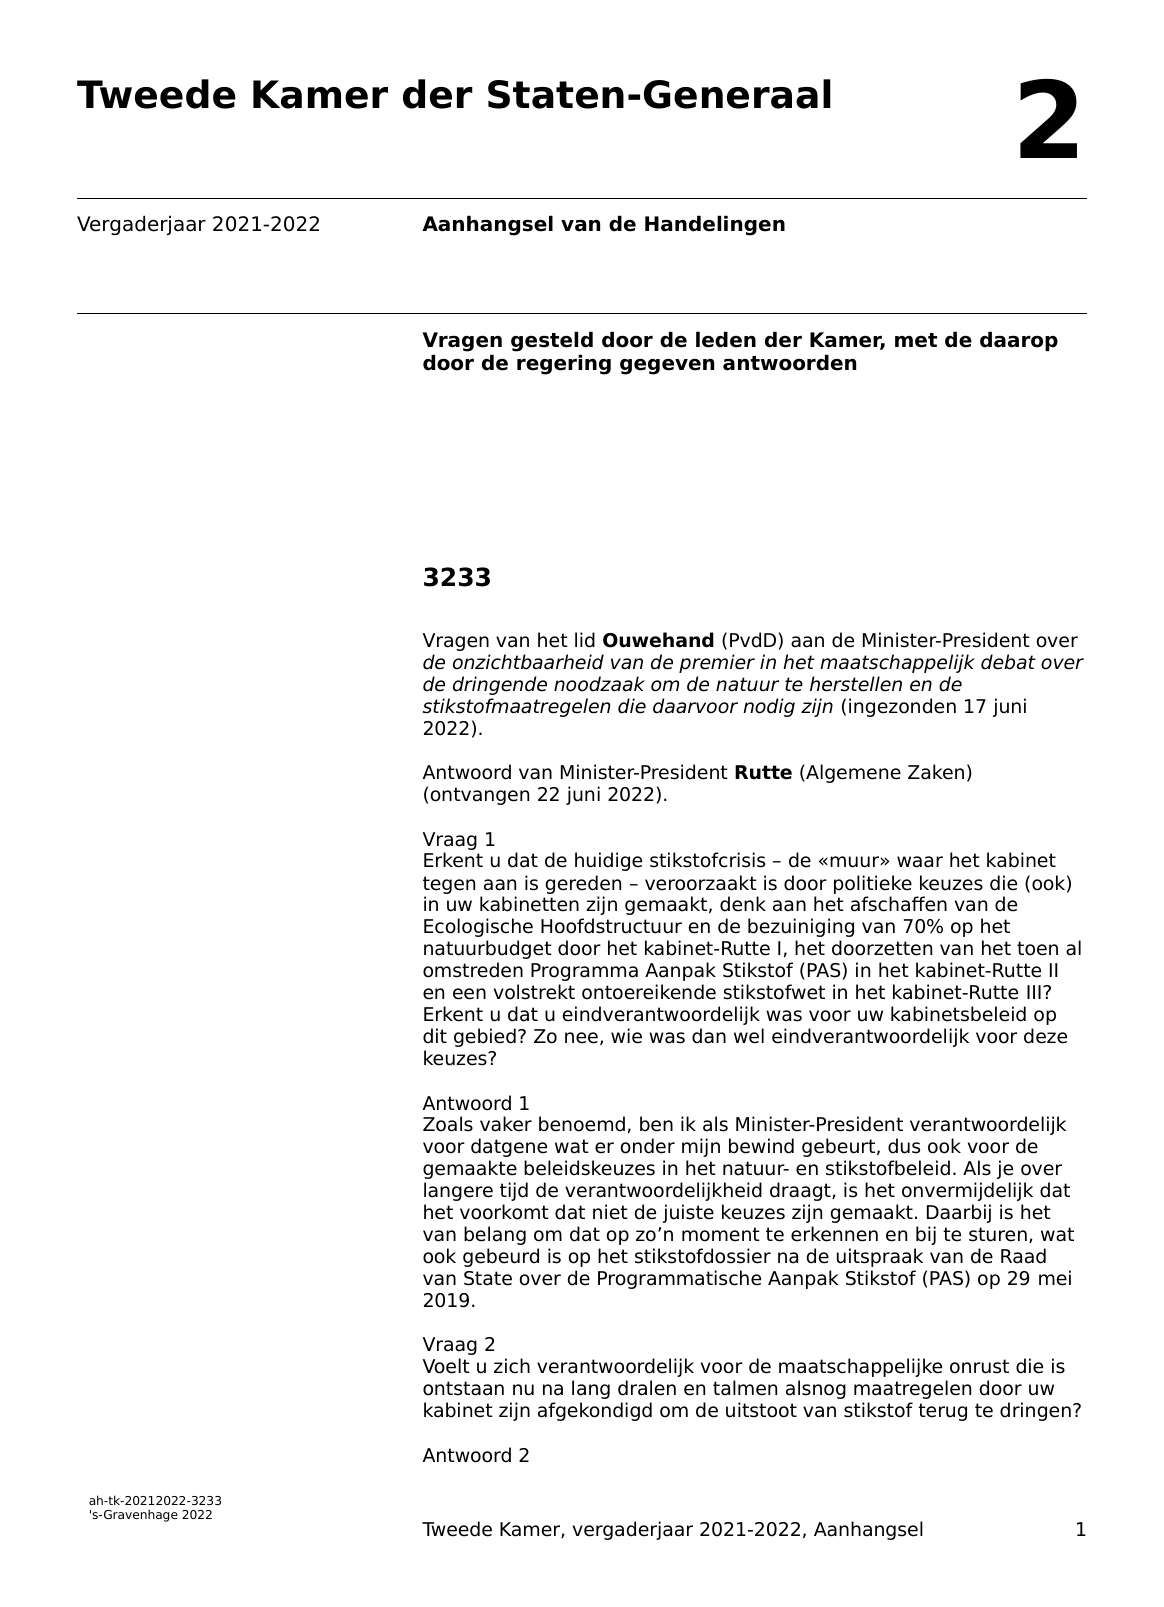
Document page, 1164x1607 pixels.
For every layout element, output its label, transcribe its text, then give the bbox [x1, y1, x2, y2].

text 's-Gravenhage 2022 [88, 1508, 323, 1522]
text Voelt u zich verantwoordelijk voor de maatschappelijke onrust die is ontstaan nu na lang dralen en talmen alsnog maatregelen door uw kabinet zijn afgekondigd om de uitstoot van stikstof terug te dringen? [422, 1356, 1087, 1422]
table_cell Vergaderjaar 2021-2022 [77, 199, 422, 313]
text Antwoord 1 [422, 1092, 1087, 1114]
table_header Tweede Kamer der Staten-Generaal [77, 59, 886, 198]
text Vraag 2 [422, 1334, 1087, 1356]
text ah-tk-20212022-3233 [88, 1494, 323, 1508]
table_cell Aanhangsel van de Handelingen [422, 199, 1087, 313]
table_cell Vragen gesteld door de leden der Kamer, met de daarop door de regering gegeven antwoorden [422, 314, 1087, 375]
text Vragen van het lid Ouwehand (PvdD) aan de Minister-President over de onzichtbaarheid van de premier in het maatschappelijk debat over de dringende noodzaak om de natuur te herstellen en de stikstofmaatregelen die daarvoor nodig zijn (ingezonden 17 juni 2022). [422, 630, 1087, 740]
table_header 2 [886, 59, 1087, 198]
text 3233 [422, 563, 1087, 592]
text Erkent u dat de huidige stikstofcrisis – de «muur» waar het kabinet tegen aan is gereden – veroorzaakt is door politieke keuzes die (ook) in uw kabinetten zijn gemaakt, denk aan het afschaffen van de Ecologische Hoofdstructuur en de bezuiniging van 70% op het natuurbudget door het kabinet-Rutte I, het doorzetten van het toen al omstreden Programma Aanpak Stikstof (PAS) in het kabinet-Rutte II en een volstrekt ontoereikende stikstofwet in het kabinet-Rutte III? Erkent u dat u eindverantwoordelijk was voor uw kabinetsbeleid op dit gebied? Zo nee, wie was dan wel eindverantwoordelijk voor deze keuzes? [422, 850, 1087, 1070]
text Vraag 1 [422, 828, 1087, 850]
text Antwoord 2 [422, 1444, 1087, 1466]
table_cell [77, 314, 422, 375]
text Zoals vaker benoemd, ben ik als Minister-President verantwoordelijk voor datgene wat er onder mijn bewind gebeurt, dus ook voor de gemaakte beleidskeuzes in het natuur- en stikstofbeleid. Als je over langere tijd de verantwoordelijkheid draagt, is het onvermijdelijk dat het voorkomt dat niet de juiste keuzes zijn gemaakt. Daarbij is het van belang om dat op zo’n moment te erkennen en bij te sturen, wat ook gebeurd is op het stikstofdossier na de uitspraak van de Raad van State over de Programmatische Aanpak Stikstof (PAS) op 29 mei 2019. [422, 1114, 1087, 1312]
text Antwoord van Minister-President Rutte (Algemene Zaken) (ontvangen 22 juni 2022). [422, 762, 1087, 806]
